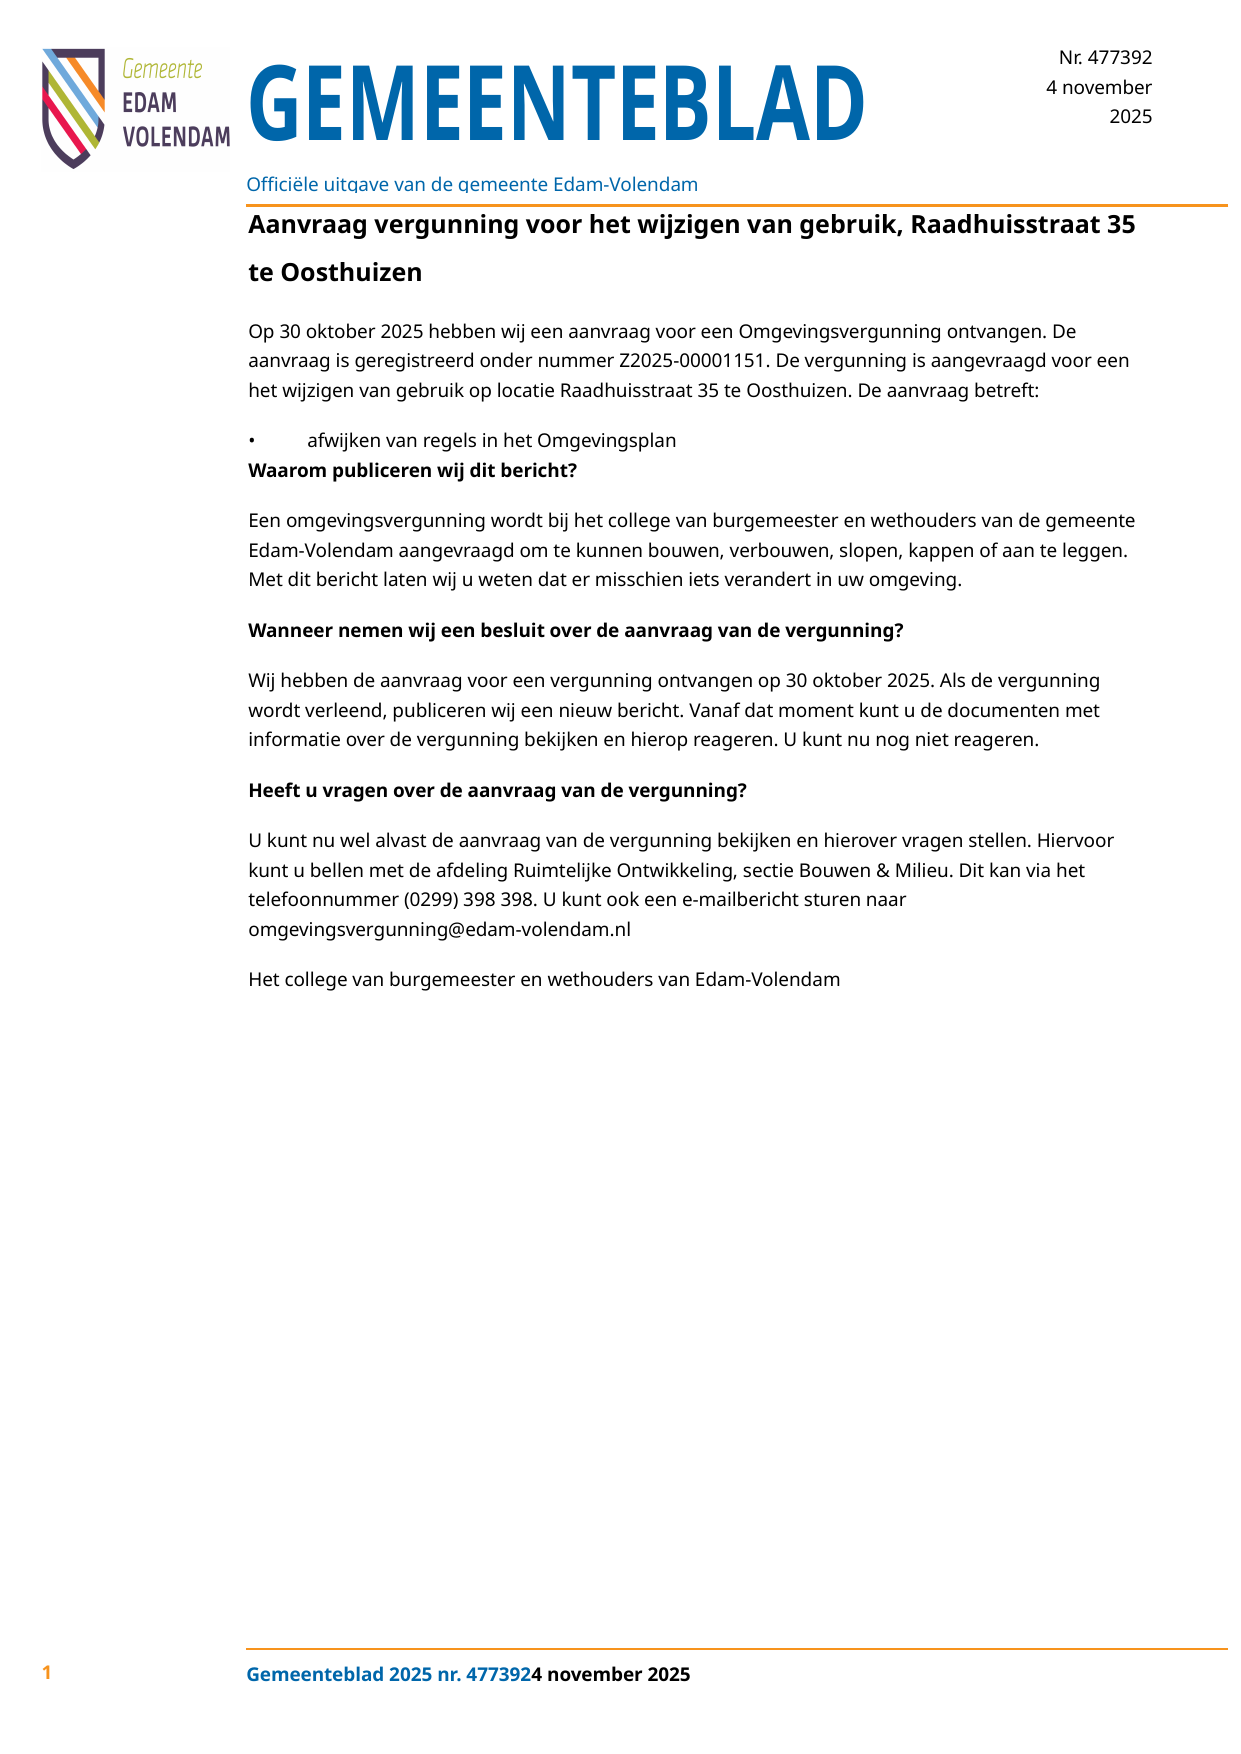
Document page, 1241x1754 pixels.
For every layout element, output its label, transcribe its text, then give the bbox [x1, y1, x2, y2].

text Wanneer nemen wij een besluit over de aanvraag van de vergunning? [248, 617, 1152, 643]
text Wij hebben de aanvraag voor een vergunning ontvangen op 30 oktober 2025. Als de vergunning wordt verleend, publiceren wij een nieuw bericht. Vanaf dat moment kunt u de documenten met informatie over de vergunning bekijken en hierop reageren. U kunt nu nog niet reageren. [248, 667, 1152, 752]
text Een omgevingsvergunning wordt bij het college van burgemeester en wethouders van de gemeente Edam-Volendam aangevraagd om te kunnen bouwen, verbouwen, slopen, kappen of aan te leggen. Met dit bericht laten wij u weten dat er misschien iets verandert in uw omgeving. [248, 507, 1152, 592]
picture [41, 47, 231, 172]
text Het college van burgemeester en wethouders van Edam-Volendam [248, 967, 1152, 992]
text Op 30 oktober 2025 hebben wij een aanvraag voor een Omgevingsvergunning ontvangen. De aanvraag is geregistreerd onder nummer Z2025-00001151. De vergunning is aangevraagd voor een het wijzigen van gebruik op locatie Raadhuisstraat 35 te Oosthuizen. De aanvraag betreft: [248, 318, 1152, 403]
text Heeft u vragen over de aanvraag van de vergunning? [248, 777, 1152, 803]
text Aanvraag vergunning voor het wijzigen van gebruik, Raadhuisstraat 35 te Oosthuizen [248, 207, 1152, 288]
text U kunt nu wel alvast de aanvraag van de vergunning bekijken en hierover vragen stellen. Hiervoor kunt u bellen met de afdeling Ruimtelijke Ontwikkeling, sectie Bouwen & Milieu. Dit kan via het telefoonnummer (0299) 398 398. U kunt ook een e-mailbericht sturen naar omgevingsvergunning@edam-volendam.nl [248, 827, 1152, 942]
list afwijken van regels in het Omgevingsplan [248, 427, 1152, 453]
text Waarom publiceren wij dit bericht? [248, 457, 1152, 483]
